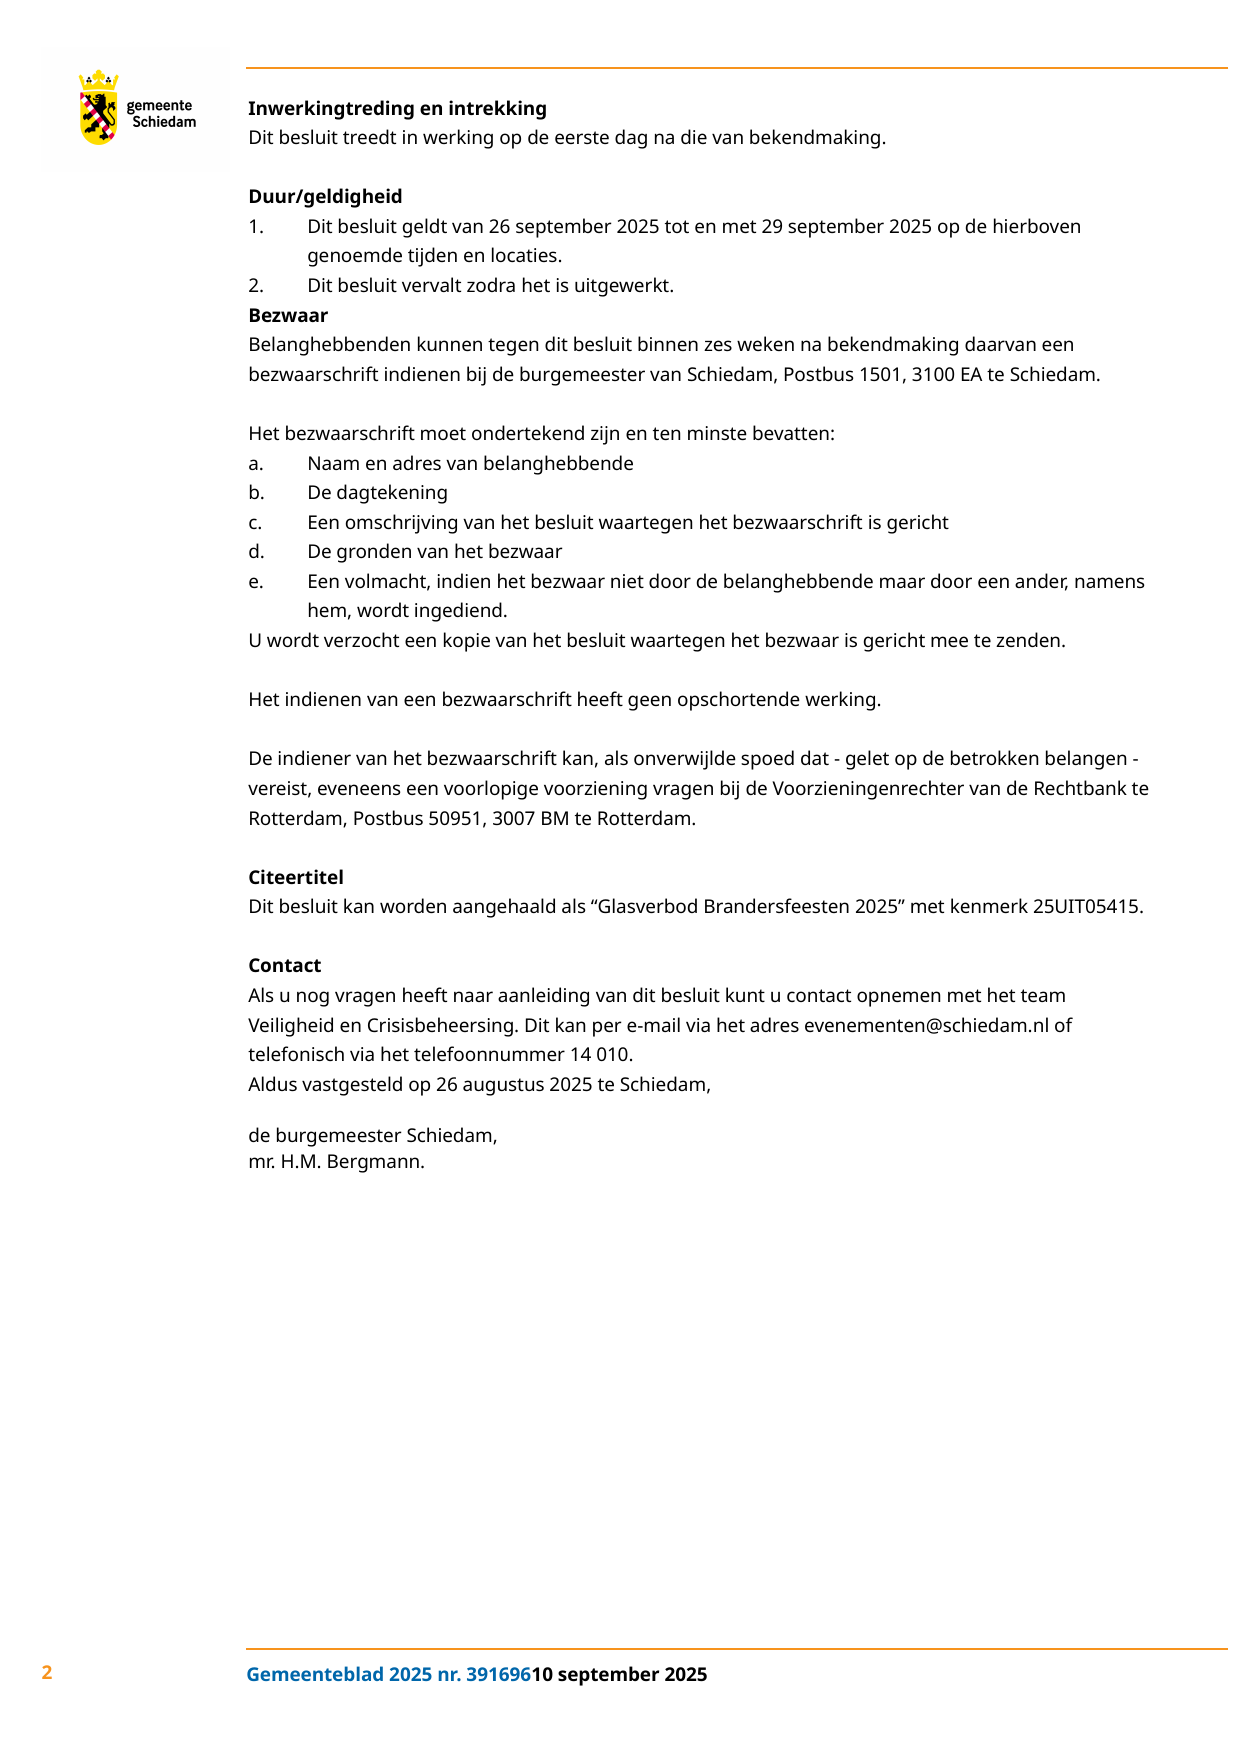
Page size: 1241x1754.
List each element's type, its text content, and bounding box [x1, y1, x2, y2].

text Dit besluit treedt in werking op de eerste dag na die van bekendmaking. [248, 124, 1152, 150]
list Een omschrijving van het besluit waartegen het bezwaarschrift is gericht [248, 509, 1152, 535]
text Het indienen van een bezwaarschrift heeft geen opschortende werking. [248, 686, 1152, 712]
text Als u nog vragen heeft naar aanleiding van dit besluit kunt u contact opnemen met het team Veiligheid en Crisisbeheersing. Dit kan per e-mail via het adres evenementen@schiedam.nl of telefonisch via het telefoonnummer 14 010. [248, 982, 1152, 1067]
text Bezwaar [248, 302, 1152, 328]
text Contact [248, 953, 1152, 978]
list Dit besluit geldt van 26 september 2025 tot en met 29 september 2025 op de hierboven genoemde tijden en locaties. [248, 213, 1152, 268]
list Een volmacht, indien het bezwaar niet door de belanghebbende maar door een ander, namens hem, wordt ingediend. [248, 568, 1152, 623]
text mr. H.M. Bergmann. [248, 1148, 1152, 1174]
text Aldus vastgesteld op 26 augustus 2025 te Schiedam, [248, 1071, 1152, 1097]
text Belanghebbenden kunnen tegen dit besluit binnen zes weken na bekendmaking daarvan een bezwaarschrift indienen bij de burgemeester van Schiedam, Postbus 1501, 3100 EA te Schiedam. [248, 331, 1152, 387]
text Duur/geldigheid [248, 183, 1152, 209]
text de burgemeester Schiedam, [248, 1122, 1152, 1148]
text De indiener van het bezwaarschrift kan, als onverwijlde spoed dat - gelet op de betrokken belangen - vereist, eveneens een voorlopige voorziening vragen bij de Voorzieningenrechter van de Rechtbank te Rotterdam, Postbus 50951, 3007 BM te Rotterdam. [248, 746, 1152, 831]
list De dagtekening [248, 479, 1152, 505]
text Het bezwaarschrift moet ondertekend zijn en ten minste bevatten: [248, 420, 1152, 446]
text Dit besluit kan worden aangehaald als “Glasverbod Brandersfeesten 2025” met kenmerk 25UIT05415. [248, 893, 1152, 919]
picture [41, 47, 231, 172]
list Naam en adres van belanghebbende [248, 450, 1152, 476]
text Citeertitel [248, 864, 1152, 890]
list De gronden van het bezwaar [248, 538, 1152, 564]
list Dit besluit vervalt zodra het is uitgewerkt. [248, 272, 1152, 298]
text Inwerkingtreding en intrekking [248, 95, 1152, 121]
text U wordt verzocht een kopie van het besluit waartegen het bezwaar is gericht mee te zenden. [248, 627, 1152, 653]
